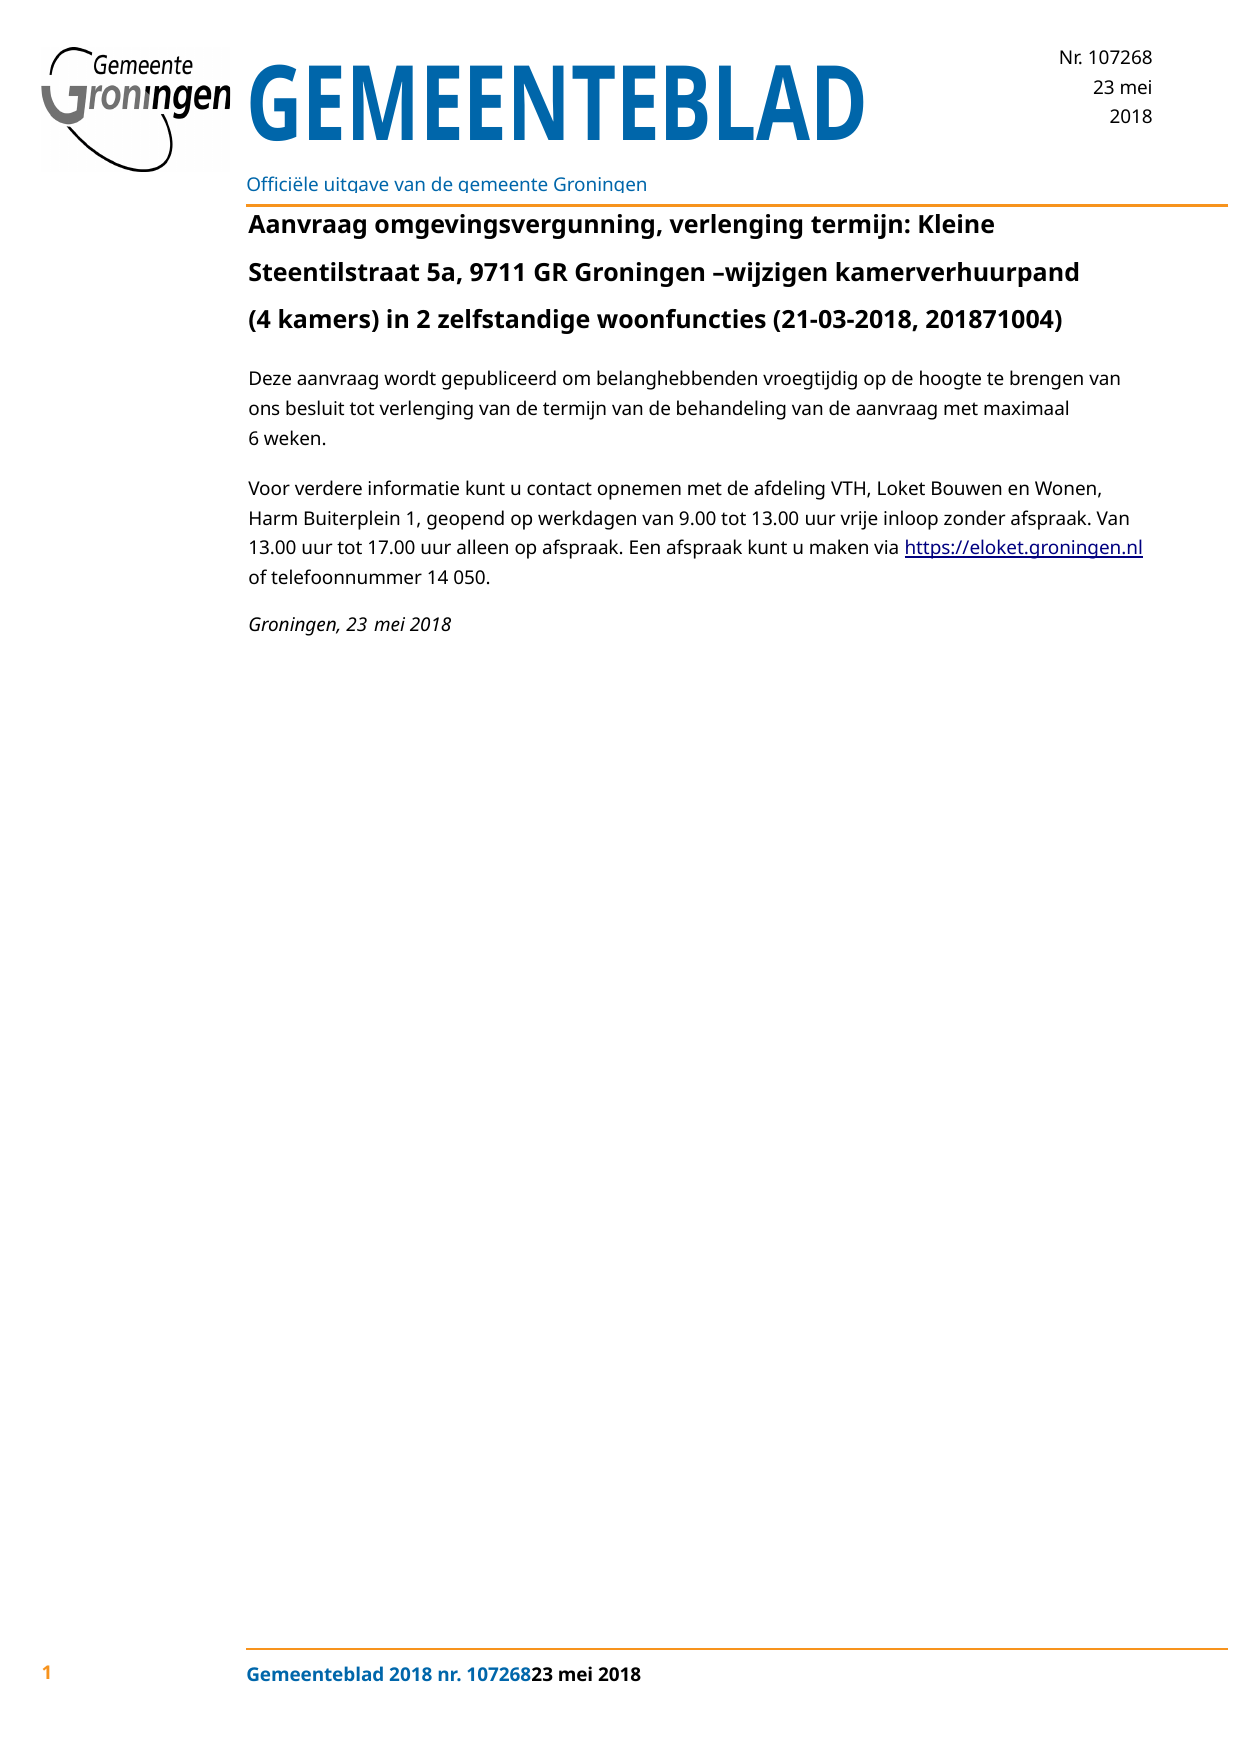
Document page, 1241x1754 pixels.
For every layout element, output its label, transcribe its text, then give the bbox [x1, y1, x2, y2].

text Voor verdere informatie kunt u contact opnemen met de afdeling VTH, Loket Bouwen en Wonen, Harm Buiterplein 1, geopend op werkdagen van 9.00 tot 13.00 uur vrije inloop zonder afspraak. Van 13.00 uur tot 17.00 uur alleen op afspraak. Een afspraak kunt u maken via https://eloket.groningen.nl of telefoonnummer 14 050. [248, 475, 1152, 589]
text Groningen, 23 mei 2018 [248, 612, 1152, 637]
text Aanvraag omgevingsvergunning, verlenging termijn: Kleine Steentilstraat 5a, 9711 GR Groningen –wijzigen kamerverhuurpand (4 kamers) in 2 zelfstandige woonfuncties (21-03-2018, 201871004) [248, 207, 1152, 336]
picture [41, 47, 231, 172]
text Deze aanvraag wordt gepubliceerd om belanghebbenden vroegtijdig op de hoogte te brengen van ons besluit tot verlenging van de termijn van de behandeling van de aanvraag met maximaal 6 weken. [248, 366, 1152, 450]
